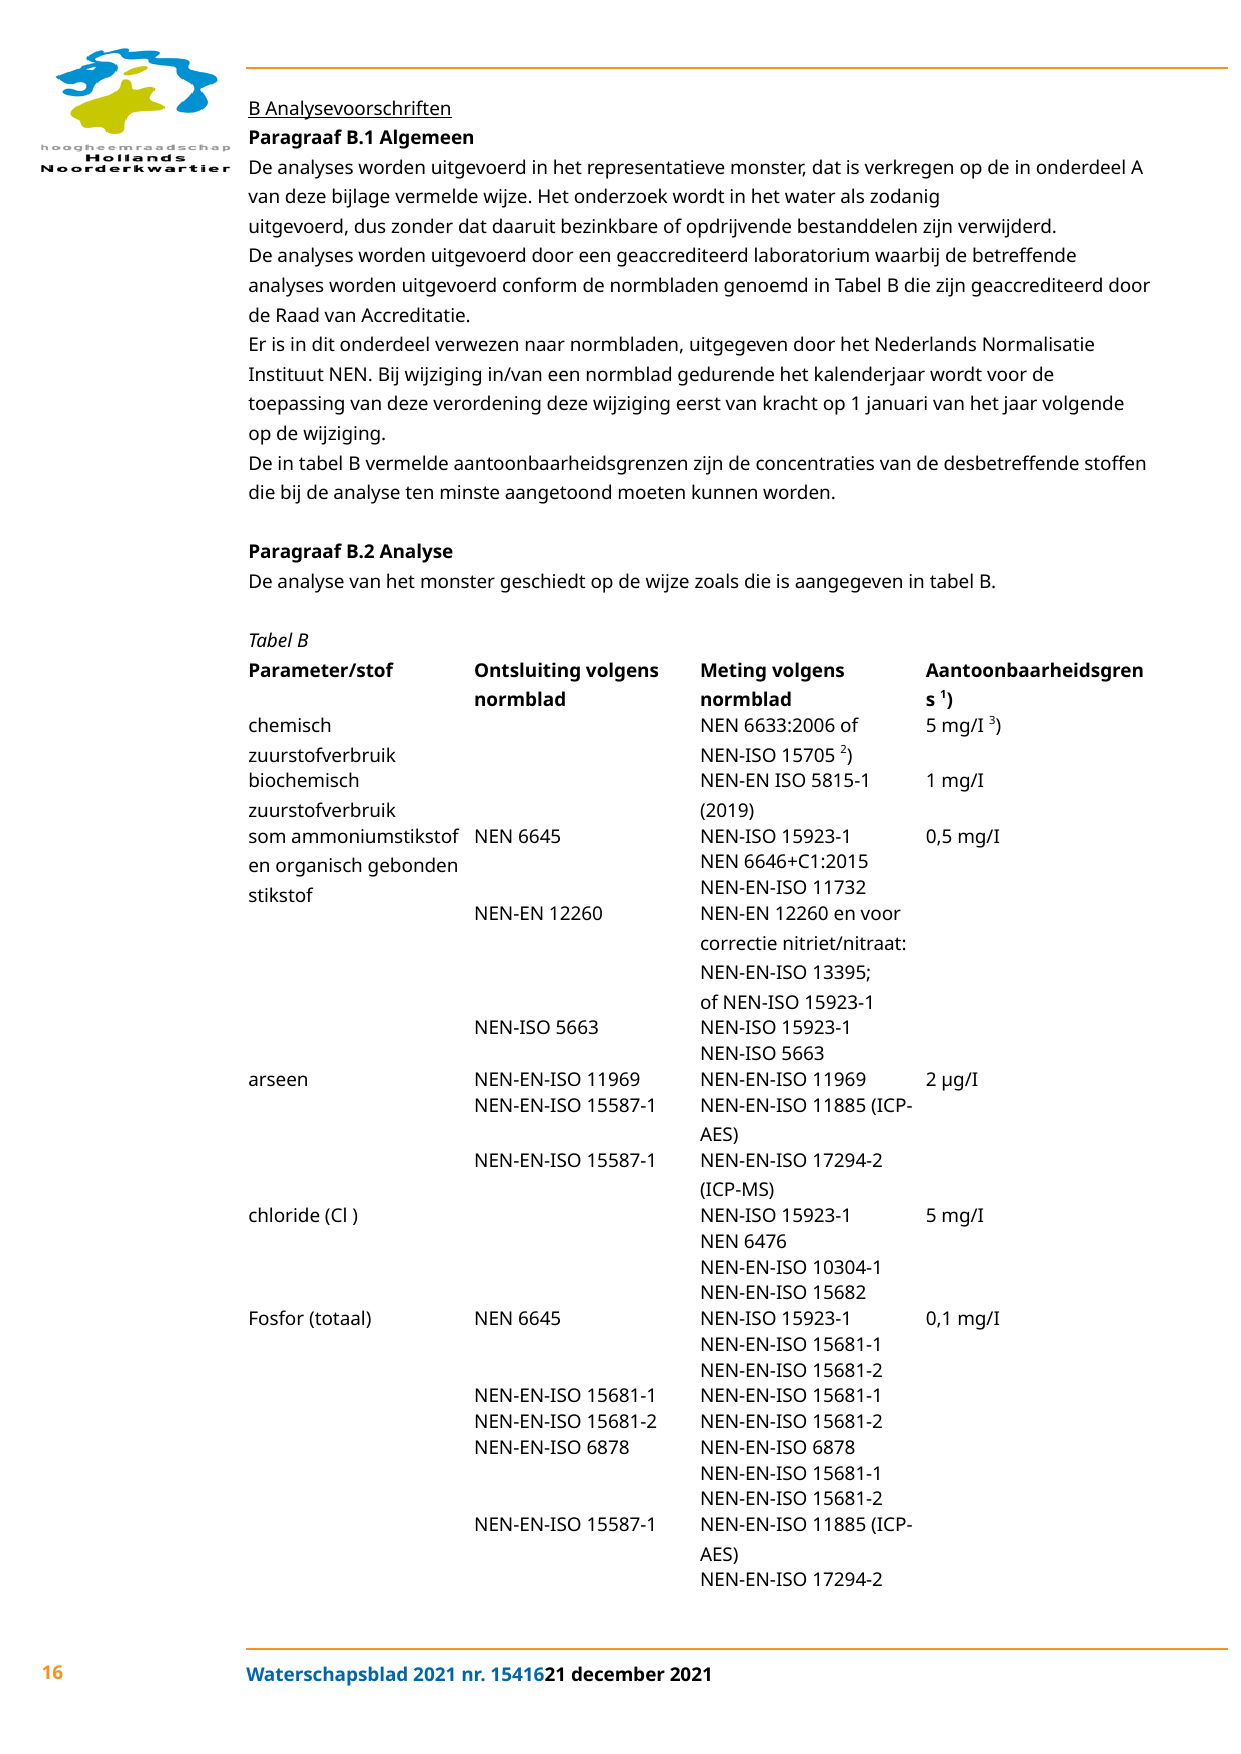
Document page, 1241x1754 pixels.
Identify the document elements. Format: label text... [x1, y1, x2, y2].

table_cell 2 µg/I [926, 1066, 1152, 1202]
table_cell NEN-EN-ISO 17294-2 (ICP-MS) [700, 1147, 926, 1202]
table_cell [474, 768, 700, 823]
table_header Meting volgens normblad [700, 657, 926, 712]
table_cell 1 mg/I [926, 768, 1152, 823]
table_cell NEN-EN-ISO 15681-2 [474, 1408, 700, 1434]
text De analyse van het monster geschiedt op de wijze zoals die is aangegeven in tabel B. [248, 568, 1152, 594]
table_cell NEN-EN-ISO 10304-1 [700, 1254, 926, 1279]
table_cell chloride (Cl ) [248, 1203, 474, 1305]
text uitgevoerd, dus zonder dat daaruit bezinkbare of opdrijvende bestanddelen zijn verwijderd. [248, 213, 1152, 239]
table_cell NEN-EN-ISO 15681-1 [474, 1383, 700, 1408]
table_cell arseen [248, 1066, 474, 1202]
table_cell [474, 1203, 700, 1305]
table_cell Fosfor (totaal) [248, 1305, 474, 1592]
table_cell [474, 712, 700, 768]
table_cell NEN-EN-ISO 11885 (ICP-AES) [700, 1092, 926, 1147]
table_cell NEN 6645 [474, 1305, 700, 1382]
text De analyses worden uitgevoerd door een geaccrediteerd laboratorium waarbij de betreffende analyses worden uitgevoerd conform de normbladen genoemd in Tabel B die zijn geaccrediteerd door de Raad van Accreditatie. [248, 243, 1152, 328]
table_cell NEN-EN-ISO 15681-1 [700, 1460, 926, 1485]
table_cell NEN 6633:2006 of NEN-ISO 15705 2) [700, 712, 926, 768]
table_header Parameter/stof [248, 657, 474, 712]
table_cell NEN-EN-ISO 11885 (ICP-AES) [700, 1511, 926, 1566]
table_cell NEN-EN 12260 [474, 900, 700, 1014]
table_cell biochemisch zuurstofverbruik [248, 768, 474, 823]
text De analyses worden uitgevoerd in het representatieve monster, dat is verkregen op de in onderdeel A van deze bijlage vermelde wijze. Het onderzoek wordt in het water als zodanig [248, 154, 1152, 209]
table_cell NEN-ISO 5663 [700, 1040, 926, 1066]
table_cell NEN-EN-ISO 15587-1 [474, 1147, 700, 1202]
table_header Ontsluiting volgens normblad [474, 657, 700, 712]
table_cell NEN-EN-ISO 15587-1 [474, 1511, 700, 1592]
table_header Aantoonbaarheidsgrens 1) [926, 657, 1152, 712]
table_cell som ammoniumstikstof en organisch gebonden stikstof [248, 823, 474, 1066]
table_cell 0,5 mg/I [926, 823, 1152, 1066]
table_cell NEN-EN-ISO 17294-2 [700, 1566, 926, 1592]
text Paragraaf B.1 Algemeen [248, 124, 1152, 150]
text Er is in dit onderdeel verwezen naar normbladen, uitgegeven door het Nederlands Normalisatie Instituut NEN. Bij wijziging in/van een normblad gedurende het kalenderjaar wordt voor de toepassing van deze verordening deze wijziging eerst van kracht op 1 januari van het jaar volgende op de wijziging. [248, 331, 1152, 446]
table_cell NEN-EN-ISO 15681-1 [700, 1383, 926, 1408]
table_cell NEN-EN-ISO 11732 [700, 874, 926, 900]
table_cell NEN-EN 12260 en voor correctie nitriet/nitraat: NEN-EN-ISO 13395; of NEN-ISO 15923-1 [700, 900, 926, 1014]
table_cell NEN-EN-ISO 6878 [474, 1434, 700, 1511]
table_cell NEN-ISO 5663 [474, 1015, 700, 1066]
table_cell 0,1 mg/I [926, 1305, 1152, 1592]
table_cell NEN-EN-ISO 15681-2 [700, 1357, 926, 1382]
table_cell chemisch zuurstofverbruik [248, 712, 474, 768]
table_cell NEN-ISO 15923-1 [700, 1305, 926, 1331]
table_cell NEN-EN-ISO 11969 [700, 1066, 926, 1092]
table_cell 5 mg/I [926, 1203, 1152, 1305]
text Tabel B [248, 627, 1152, 653]
table_cell NEN-ISO 15923-1 [700, 823, 926, 849]
table_cell NEN-EN-ISO 15587-1 [474, 1092, 700, 1147]
table_cell NEN 6645 [474, 823, 700, 900]
text B Analysevoorschriften [248, 95, 1152, 121]
text Paragraaf B.2 Analyse [248, 538, 1152, 564]
table_cell NEN-EN ISO 5815-1 (2019) [700, 768, 926, 823]
table_cell NEN 6646+C1:2015 [700, 849, 926, 874]
table_cell 5 mg/I 3) [926, 712, 1152, 768]
table_cell NEN-EN-ISO 15681-2 [700, 1485, 926, 1511]
text De in tabel B vermelde aantoonbaarheidsgrenzen zijn de concentraties van de desbetreffende stoffen die bij de analyse ten minste aangetoond moeten kunnen worden. [248, 450, 1152, 505]
table_cell NEN-ISO 15923-1 [700, 1015, 926, 1040]
picture [41, 47, 231, 172]
table_cell NEN-EN-ISO 11969 [474, 1066, 700, 1092]
table_cell NEN-EN-ISO 15681-2 [700, 1408, 926, 1434]
table_cell NEN-EN-ISO 15681-1 [700, 1331, 926, 1357]
table_cell NEN-ISO 15923-1 [700, 1203, 926, 1228]
table_cell NEN-EN-ISO 15682 [700, 1280, 926, 1305]
table_cell NEN 6476 [700, 1228, 926, 1254]
table_cell NEN-EN-ISO 6878 [700, 1434, 926, 1460]
